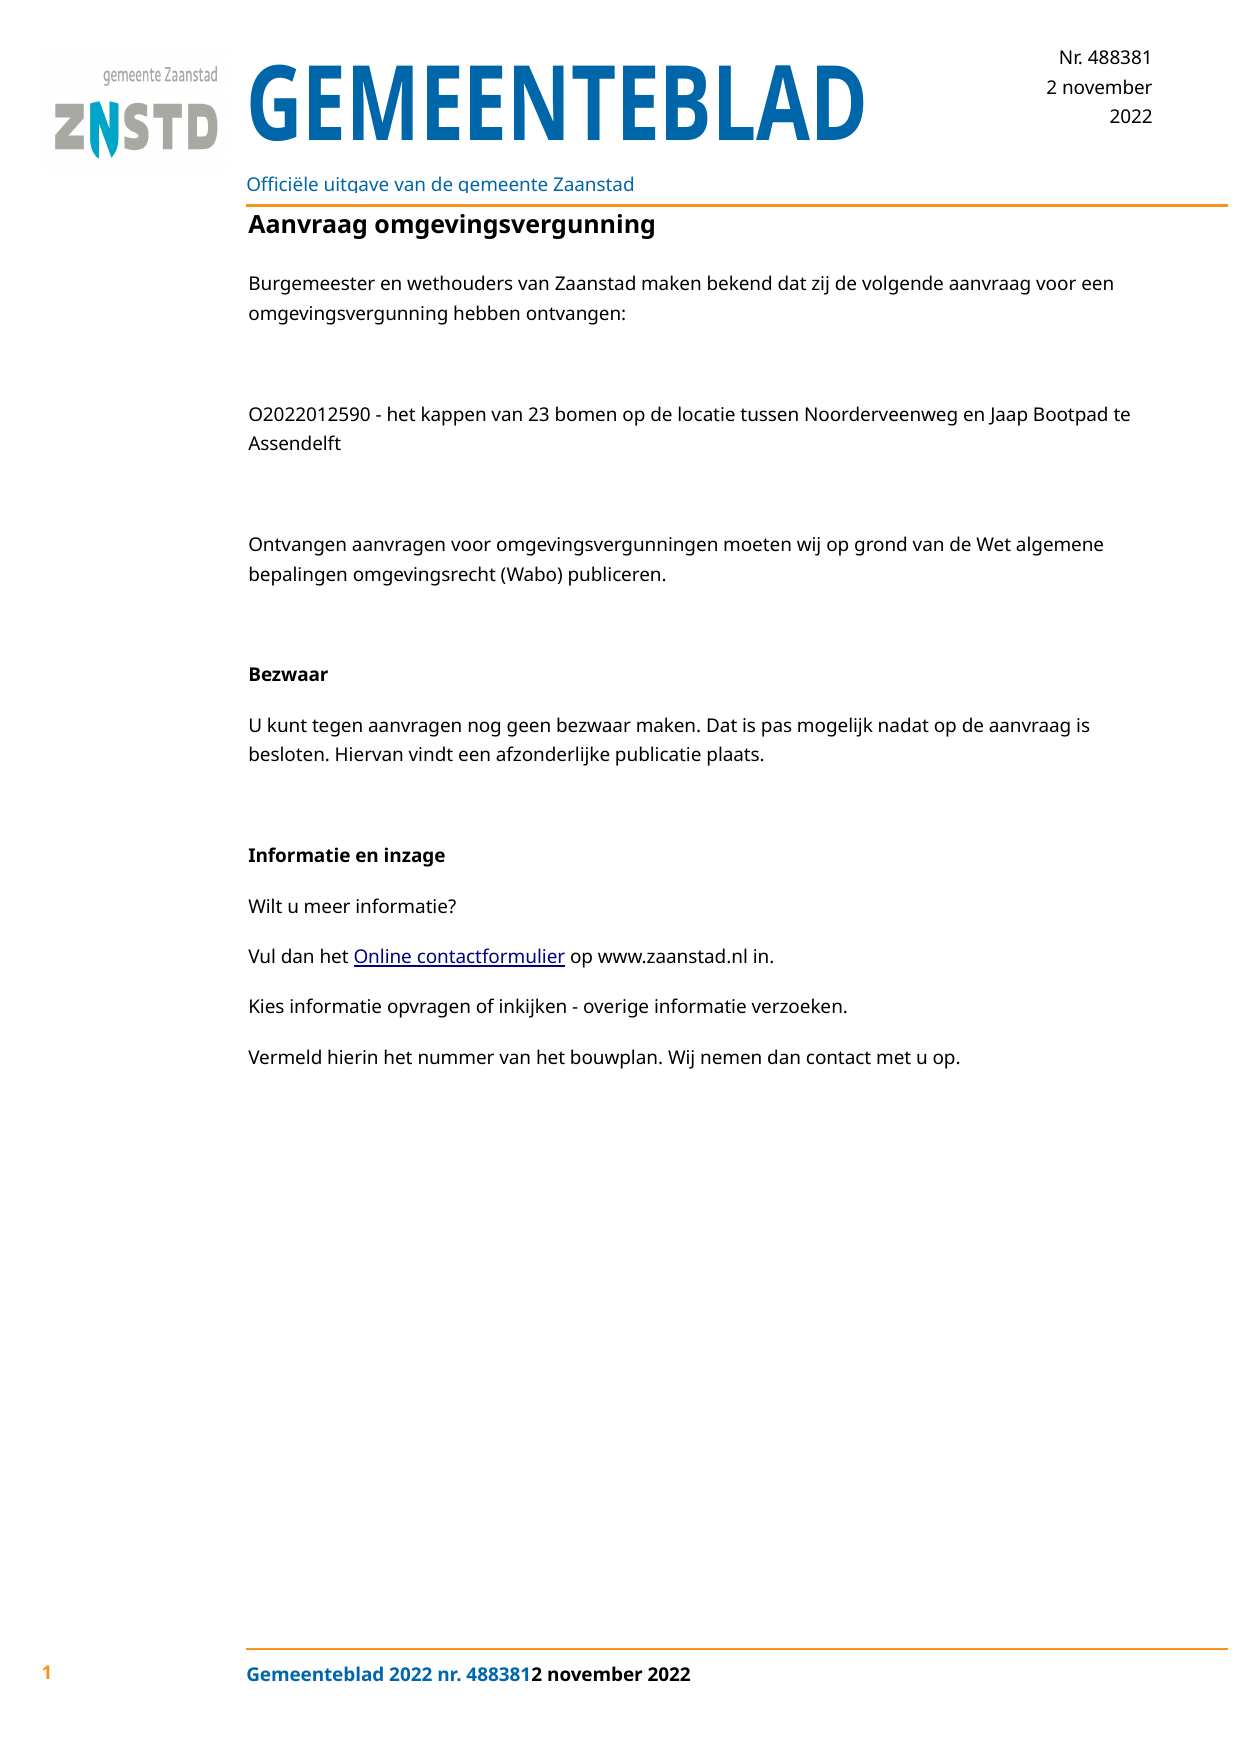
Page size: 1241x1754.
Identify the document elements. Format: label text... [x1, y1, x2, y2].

text Informatie en inzage [248, 842, 1152, 868]
text Aanvraag omgevingsvergunning [248, 207, 1152, 241]
text Vermeld hierin het nummer van het bouwplan. Wij nemen dan contact met u op. [248, 1044, 1152, 1070]
picture [41, 47, 231, 172]
text O2022012590 - het kappen van 23 bomen op de locatie tussen Noorderveenweg en Jaap Bootpad te Assendelft [248, 401, 1152, 456]
text Burgemeester en wethouders van Zaanstad maken bekend dat zij de volgende aanvraag voor een omgevingsvergunning hebben ontvangen: [248, 270, 1152, 326]
text Wilt u meer informatie? [248, 893, 1152, 918]
text Ontvangen aanvragen voor omgevingsvergunningen moeten wij op grond van de Wet algemene bepalingen omgevingsrecht (Wabo) publiceren. [248, 531, 1152, 586]
text U kunt tegen aanvragen nog geen bezwaar maken. Dat is pas mogelijk nadat op de aanvraag is besloten. Hiervan vindt een afzonderlijke publicatie plaats. [248, 712, 1152, 767]
text Bezwaar [248, 662, 1152, 687]
text Kies informatie opvragen of inkijken - overige informatie verzoeken. [248, 994, 1152, 1019]
text Vul dan het Online contactformulier op www.zaanstad.nl in. [248, 943, 1152, 969]
